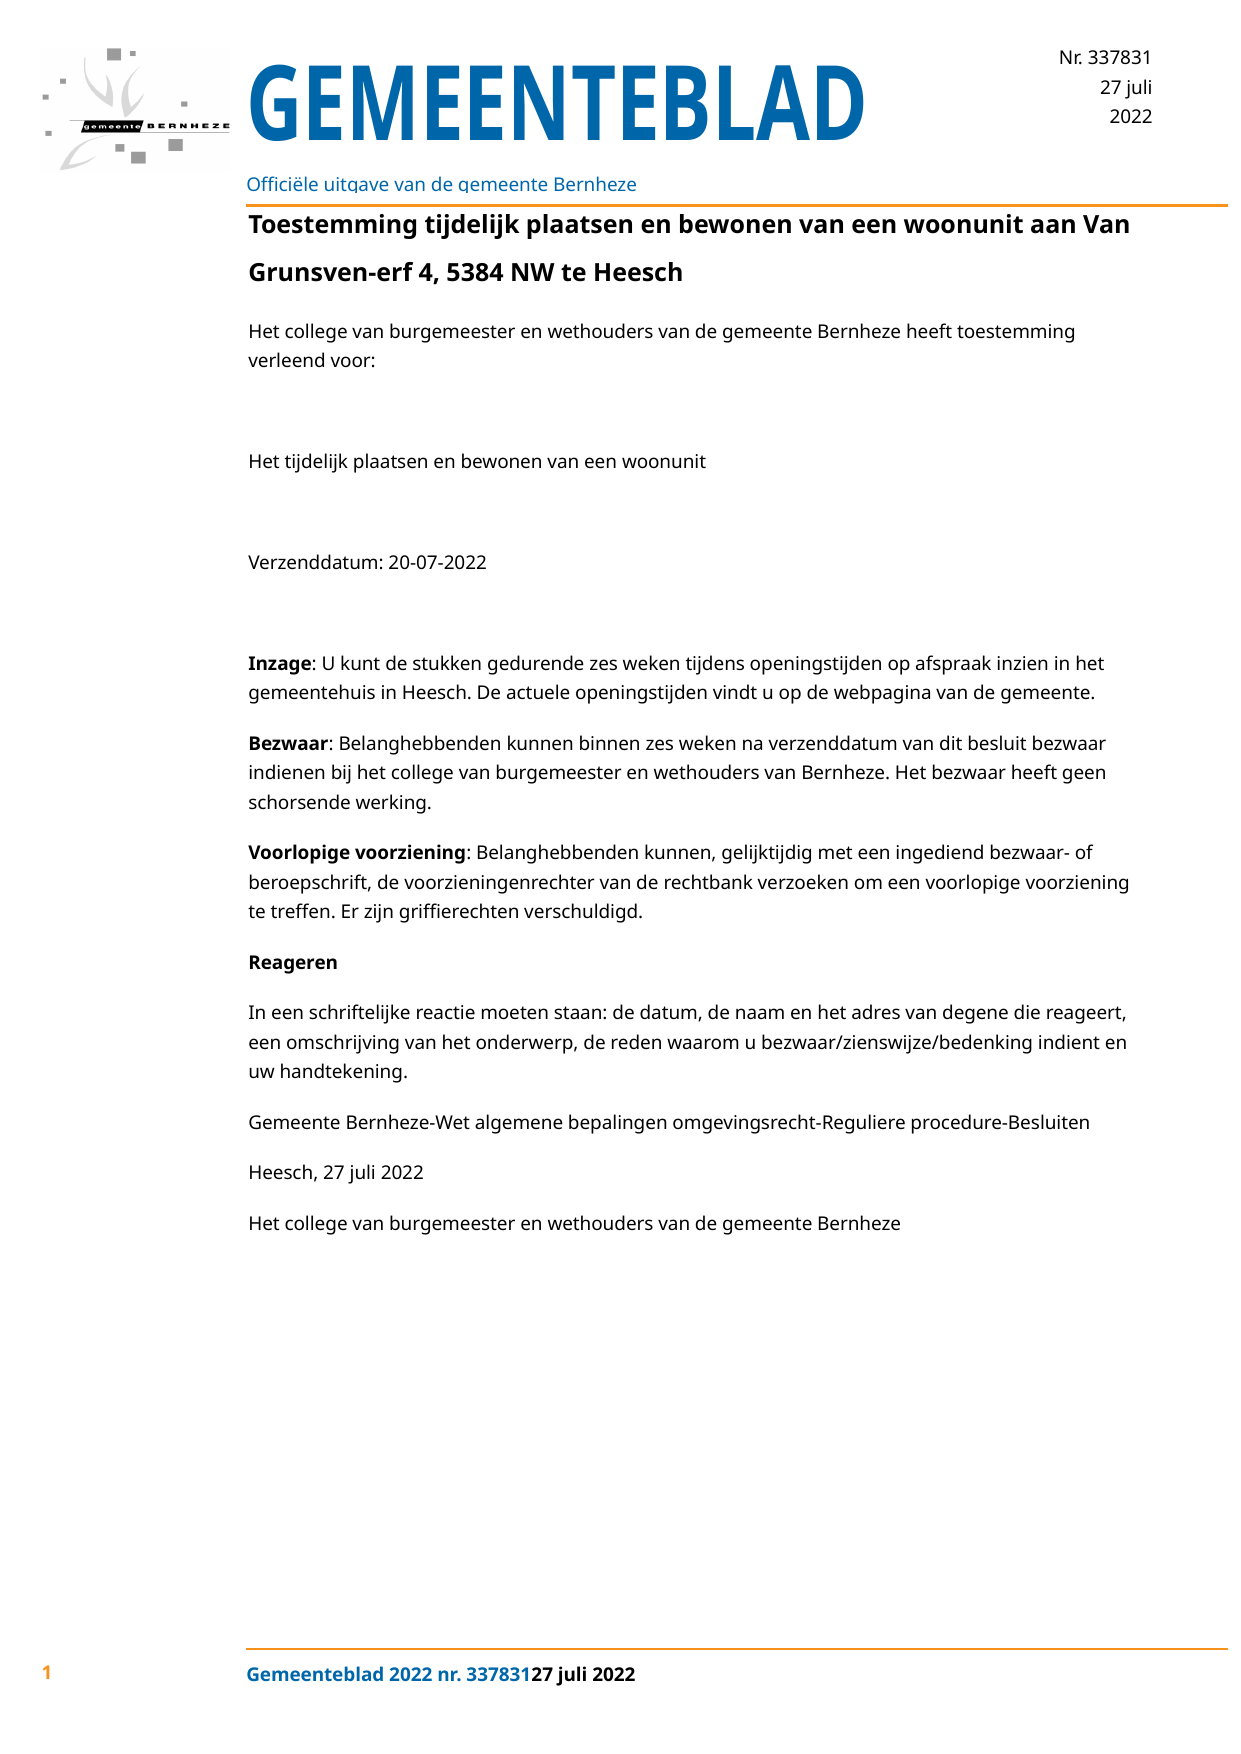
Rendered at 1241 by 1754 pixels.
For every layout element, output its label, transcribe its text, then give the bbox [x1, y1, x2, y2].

text Het tijdelijk plaatsen en bewonen van een woonunit [248, 448, 1152, 474]
text Toestemming tijdelijk plaatsen en bewonen van een woonunit aan Van Grunsven-erf 4, 5384 NW te Heesch [248, 207, 1152, 288]
text Inzage: U kunt de stukken gedurende zes weken tijdens openingstijden op afspraak inzien in het gemeentehuis in Heesch. De actuele openingstijden vindt u op de webpagina van de gemeente. [248, 650, 1152, 705]
text Het college van burgemeester en wethouders van de gemeente Bernheze [248, 1210, 1152, 1236]
text Heesch, 27 juli 2022 [248, 1159, 1152, 1185]
picture [41, 47, 231, 172]
text Voorlopige voorziening: Belanghebbenden kunnen, gelijktijdig met een ingediend bezwaar- of beroepschrift, de voorzieningenrechter van de rechtbank verzoeken om een voorlopige voorziening te treffen. Er zijn griffierechten verschuldigd. [248, 839, 1152, 924]
text Bezwaar: Belanghebbenden kunnen binnen zes weken na verzenddatum van dit besluit bezwaar indienen bij het college van burgemeester en wethouders van Bernheze. Het bezwaar heeft geen schorsende werking. [248, 730, 1152, 815]
text Verzenddatum: 20-07-2022 [248, 549, 1152, 575]
text In een schriftelijke reactie moeten staan: de datum, de naam en het adres van degene die reageert, een omschrijving van het onderwerp, de reden waarom u bezwaar/zienswijze/bedenking indient en uw handtekening. [248, 999, 1152, 1084]
text Reageren [248, 949, 1152, 975]
text Het college van burgemeester en wethouders van de gemeente Bernheze heeft toestemming verleend voor: [248, 318, 1152, 373]
text Gemeente Bernheze-Wet algemene bepalingen omgevingsrecht-Reguliere procedure-Besluiten [248, 1109, 1152, 1135]
